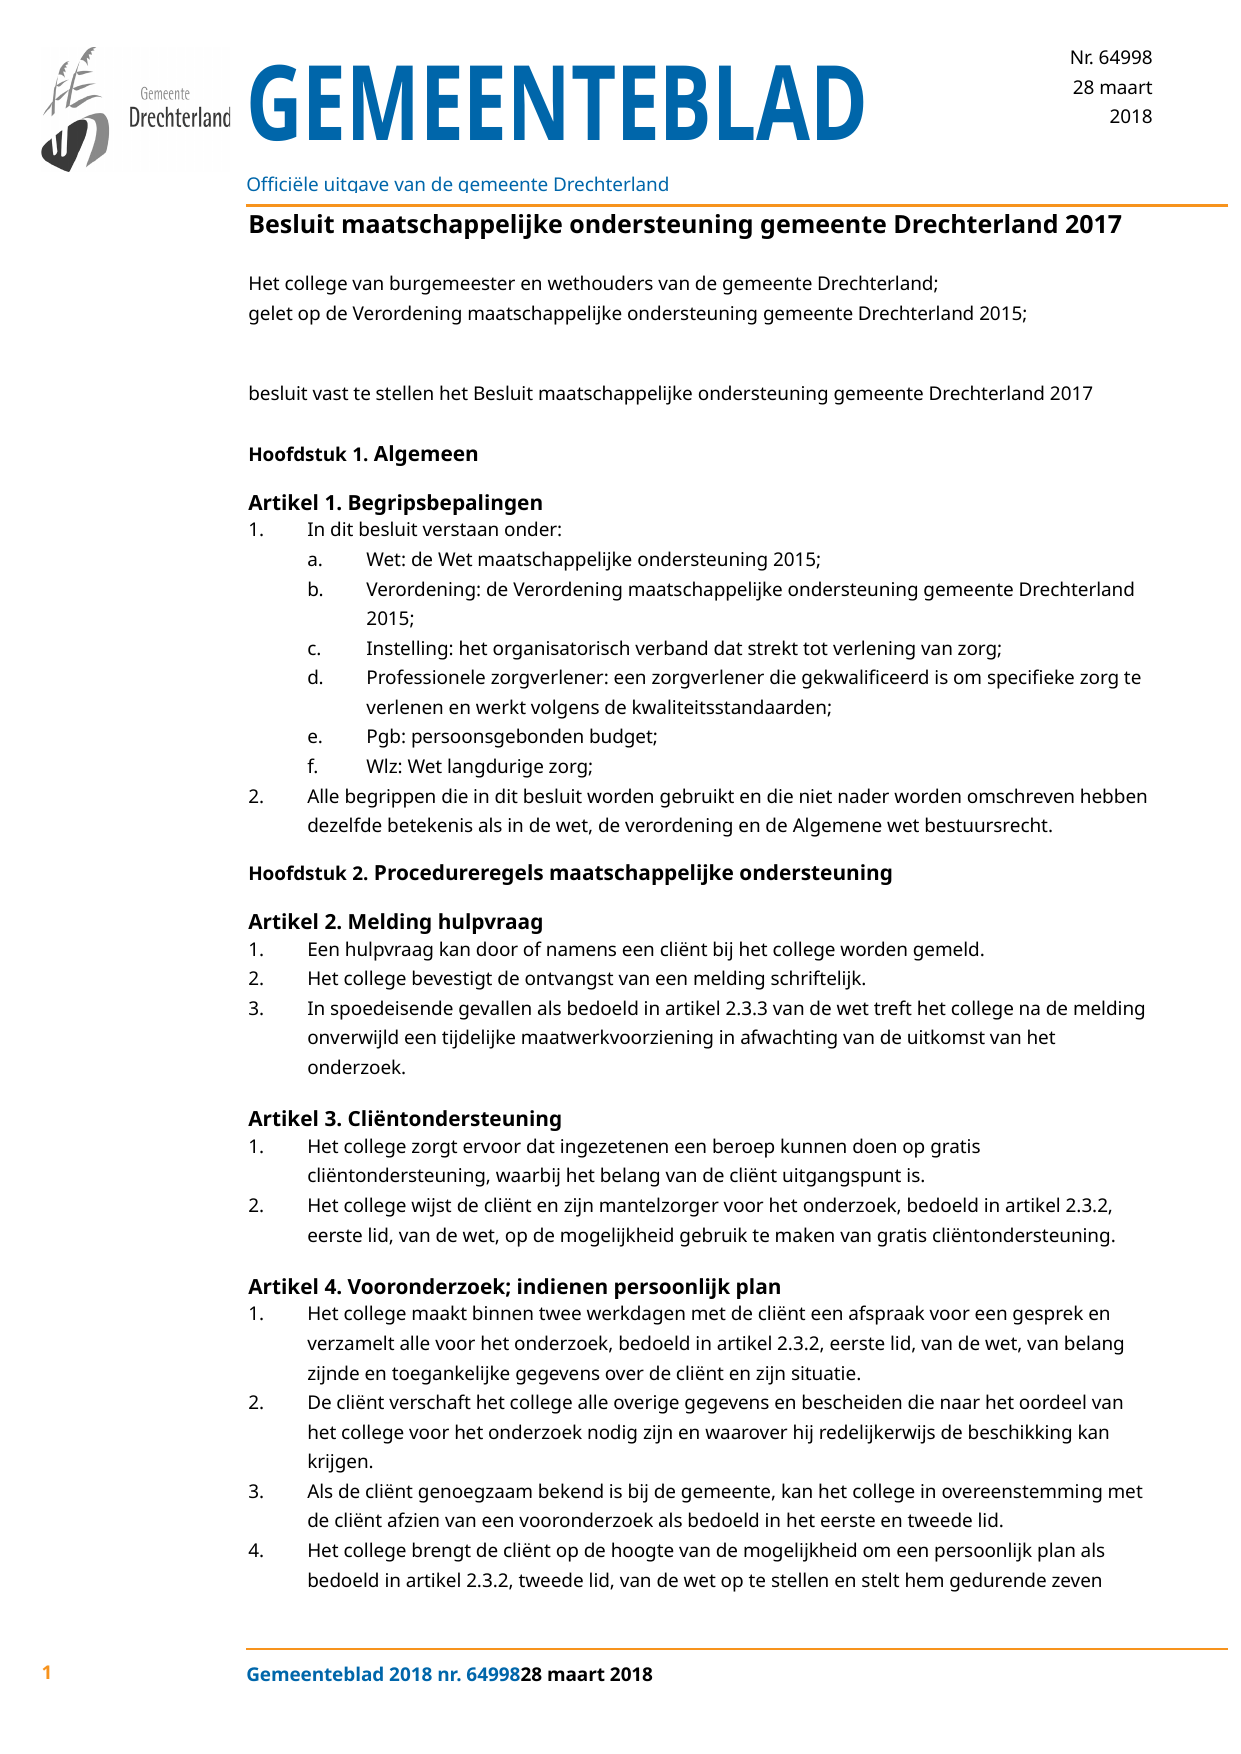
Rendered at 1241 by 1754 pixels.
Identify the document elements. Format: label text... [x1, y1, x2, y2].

text Artikel 2. Melding hulpvraag [248, 907, 1152, 936]
list Wlz: Wet langdurige zorg; [307, 753, 1152, 779]
list Alle begrippen die in dit besluit worden gebruikt en die niet nader worden omschreven hebben dezelfde betekenis als in de wet, de verordening en de Algemene wet bestuursrecht. [248, 783, 1152, 838]
list Als de cliënt genoegzaam bekend is bij de gemeente, kan het college in overeenstemming met de cliënt afzien van een vooronderzoek als bedoeld in het eerste en tweede lid. [248, 1478, 1152, 1533]
text besluit vast te stellen het Besluit maatschappelijke ondersteuning gemeente Drechterland 2017 [248, 380, 1152, 406]
list Een hulpvraag kan door of namens een cliënt bij het college worden gemeld. [248, 936, 1152, 962]
text Hoofdstuk 2. Procedureregels maatschappelijke ondersteuning [248, 858, 1152, 887]
text Het college van burgemeester en wethouders van de gemeente Drechterland; [248, 270, 1152, 296]
list Professionele zorgverlener: een zorgverlener die gekwalificeerd is om specifieke zorg te verlenen en werkt volgens de kwaliteitsstandaarden; [307, 664, 1152, 720]
list Het college bevestigt de ontvangst van een melding schriftelijk. [248, 965, 1152, 991]
text Artikel 1. Begripsbepalingen [248, 488, 1152, 517]
list Het college wijst de cliënt en zijn mantelzorger voor het onderzoek, bedoeld in artikel 2.3.2, eerste lid, van de wet, op de mogelijkheid gebruik te maken van gratis cliëntondersteuning. [248, 1192, 1152, 1247]
text Hoofdstuk 1. Algemeen [248, 439, 1152, 467]
text Besluit maatschappelijke ondersteuning gemeente Drechterland 2017 [248, 207, 1152, 241]
list Pgb: persoonsgebonden budget; [307, 724, 1152, 749]
list Het college zorgt ervoor dat ingezetenen een beroep kunnen doen op gratis cliëntondersteuning, waarbij het belang van de cliënt uitgangspunt is. [248, 1133, 1152, 1188]
list Het college maakt binnen twee werkdagen met de cliënt een afspraak voor een gesprek en verzamelt alle voor het onderzoek, bedoeld in artikel 2.3.2, eerste lid, van de wet, van belang zijnde en toegankelijke gegevens over de cliënt en zijn situatie. [248, 1301, 1152, 1386]
text gelet op de Verordening maatschappelijke ondersteuning gemeente Drechterland 2015; [248, 300, 1152, 326]
list Wet: de Wet maatschappelijke ondersteuning 2015; [307, 546, 1152, 572]
list De cliënt verschaft het college alle overige gegevens en bescheiden die naar het oordeel van het college voor het onderzoek nodig zijn en waarover hij redelijkerwijs de beschikking kan krijgen. [248, 1389, 1152, 1474]
picture [41, 47, 231, 172]
text Artikel 3. Cliëntondersteuning [248, 1104, 1152, 1133]
list Verordening: de Verordening maatschappelijke ondersteuning gemeente Drechterland 2015; [307, 576, 1152, 631]
list In spoedeisende gevallen als bedoeld in artikel 2.3.3 van de wet treft het college na de melding onverwijld een tijdelijke maatwerkvoorziening in afwachting van de uitkomst van het onderzoek. [248, 995, 1152, 1080]
list Instelling: het organisatorisch verband dat strekt tot verlening van zorg; [307, 635, 1152, 661]
list In dit besluit verstaan onder: [248, 517, 1152, 542]
text Artikel 4. Vooronderzoek; indienen persoonlijk plan [248, 1272, 1152, 1301]
list Het college brengt de cliënt op de hoogte van de mogelijkheid om een persoonlijk plan als bedoeld in artikel 2.3.2, tweede lid, van de wet op te stellen en stelt hem gedurende zeven [248, 1537, 1152, 1593]
